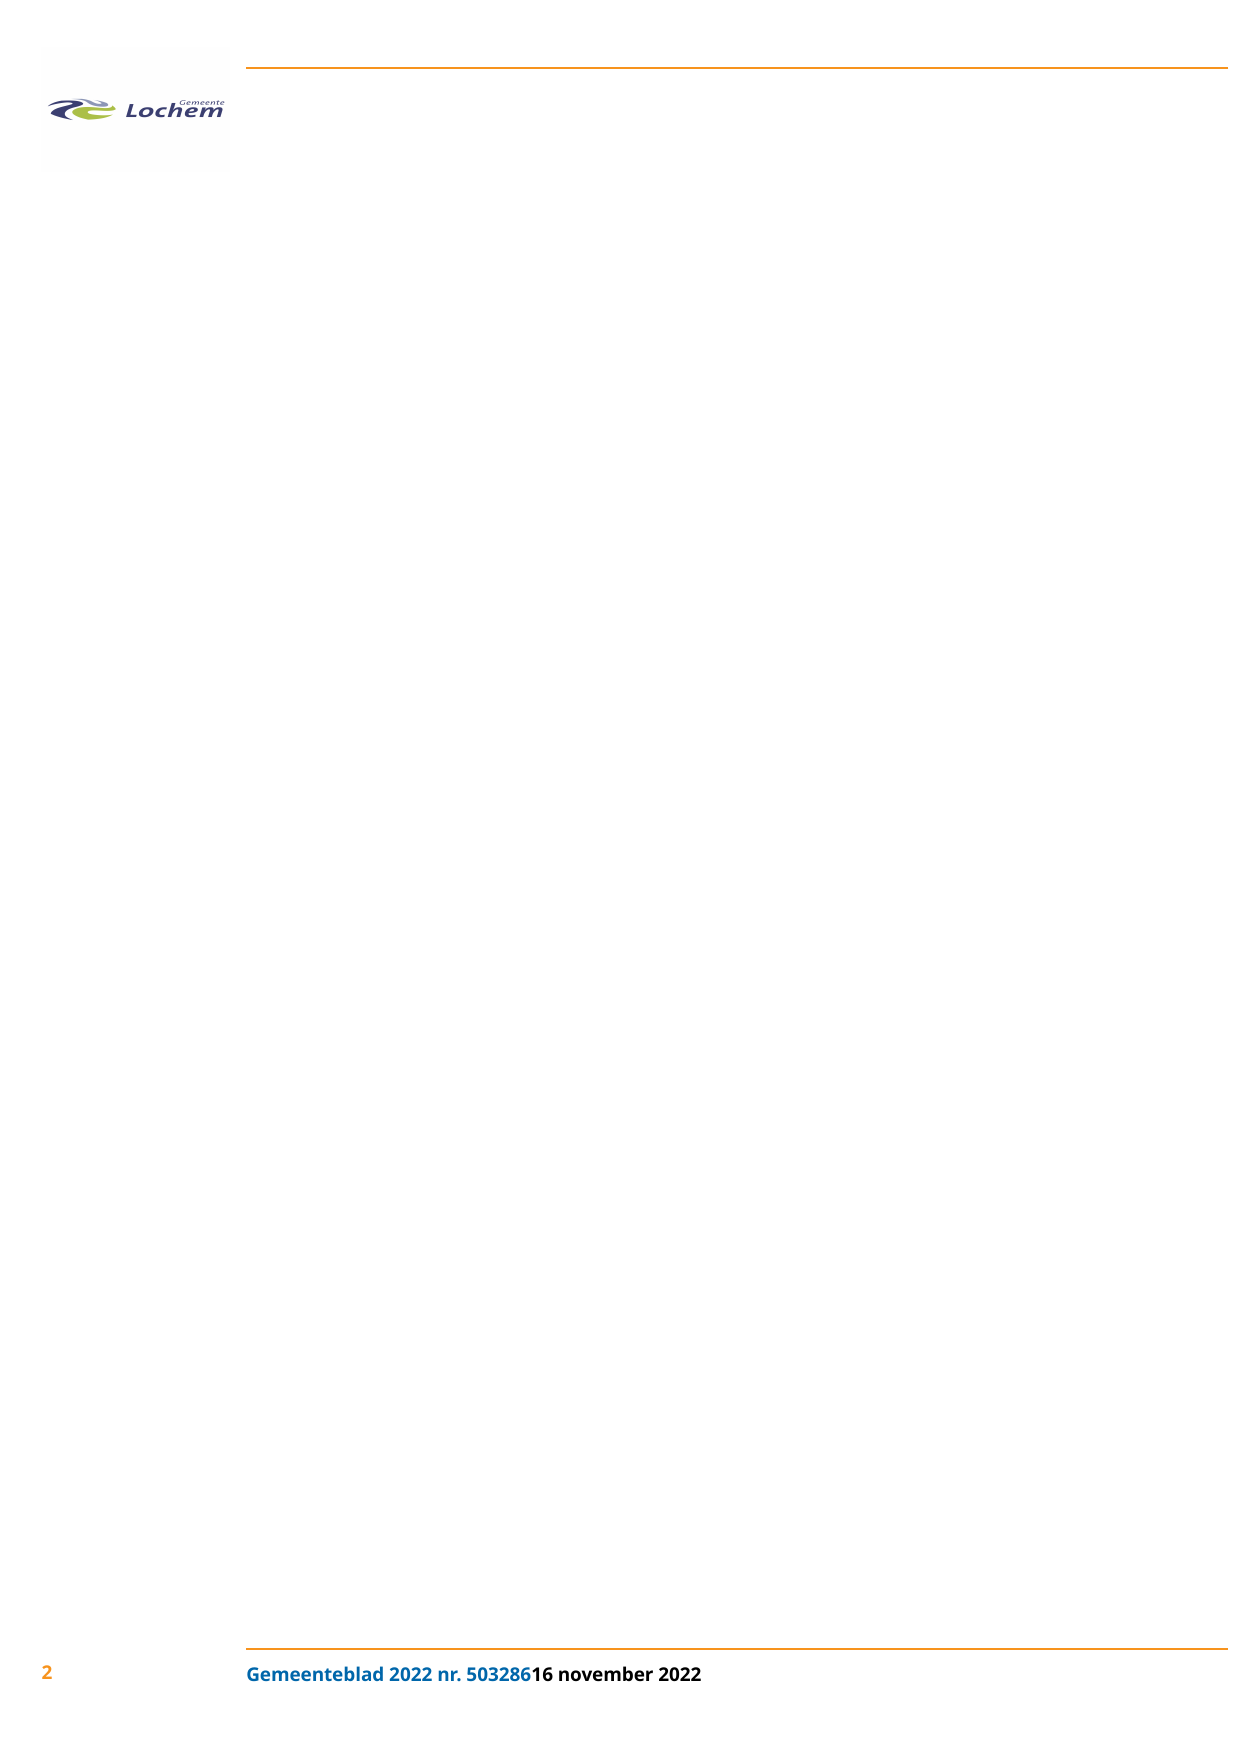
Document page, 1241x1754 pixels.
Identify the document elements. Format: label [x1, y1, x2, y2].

picture [41, 47, 231, 172]
